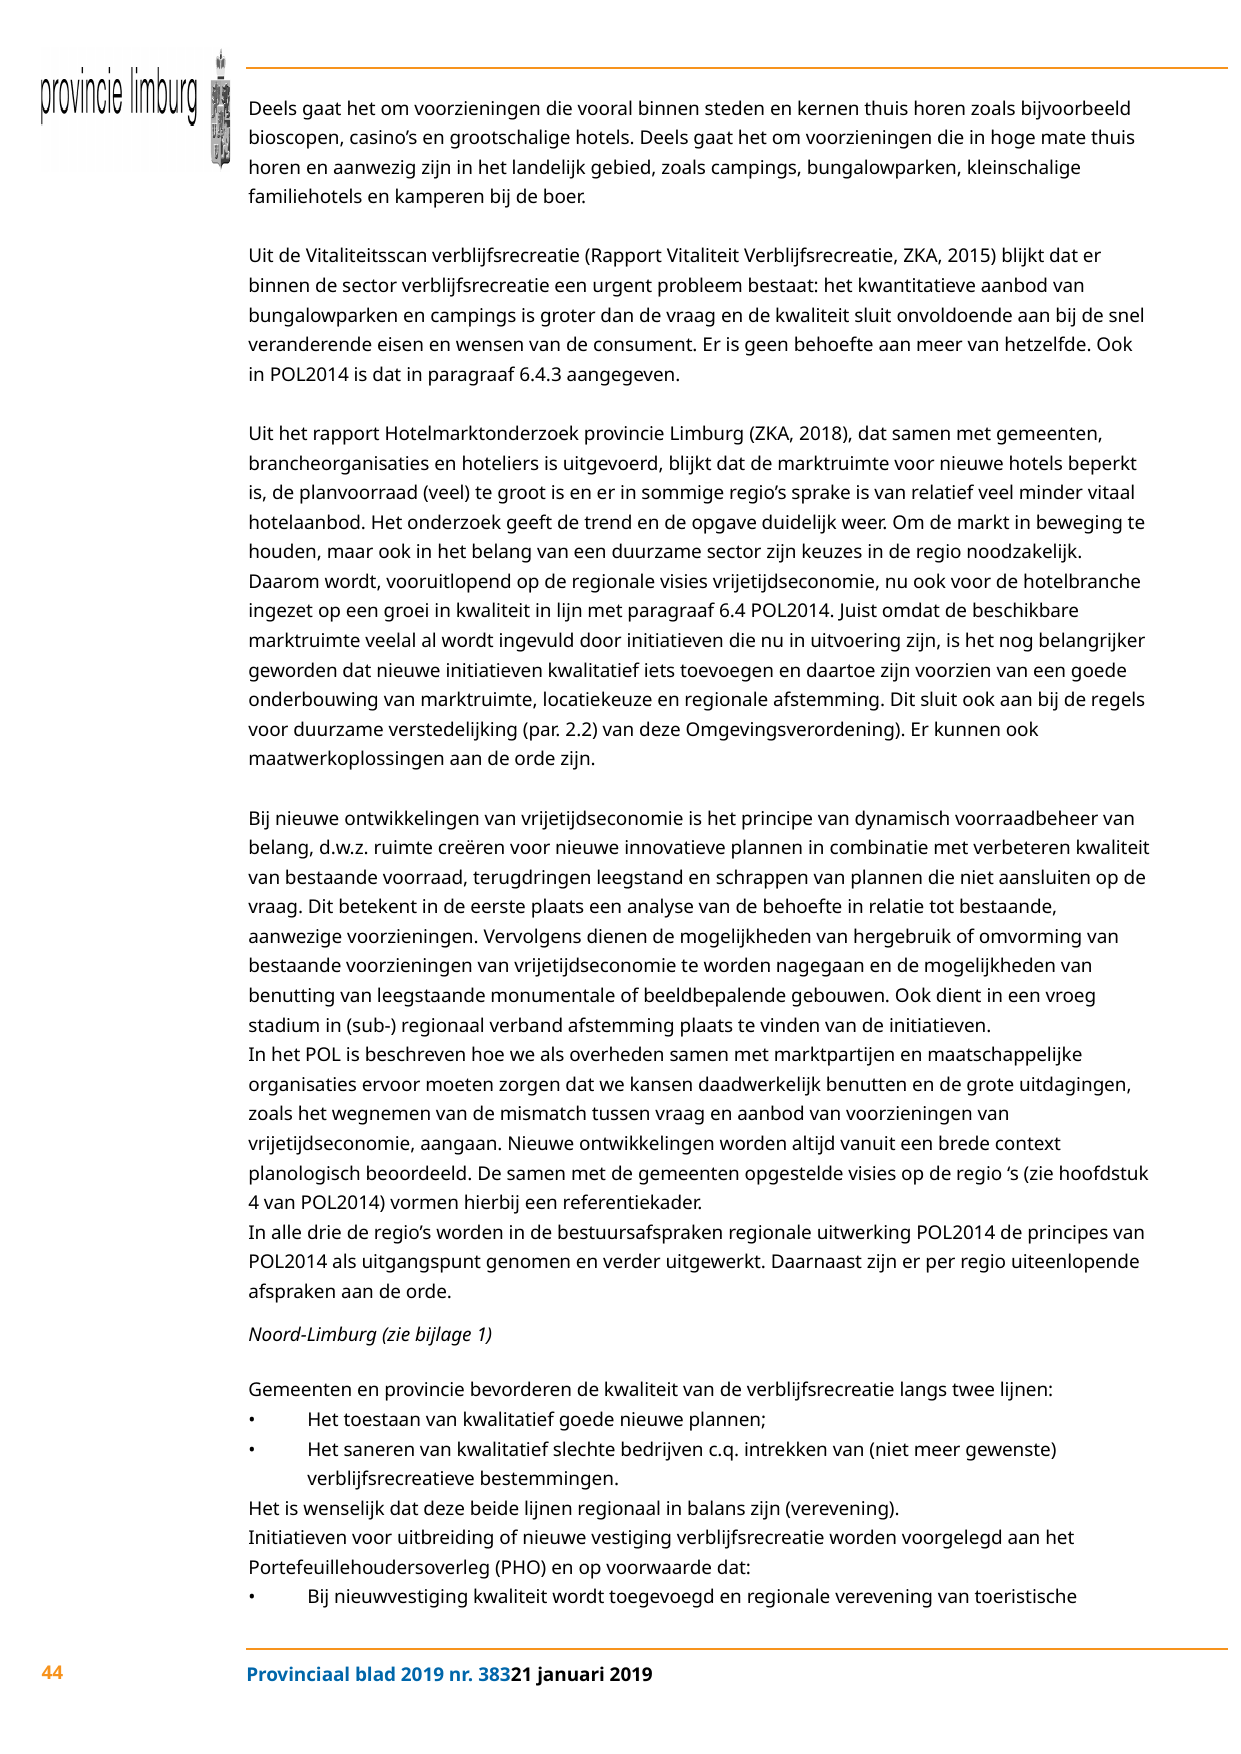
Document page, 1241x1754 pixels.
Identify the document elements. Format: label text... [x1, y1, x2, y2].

text Deels gaat het om voorzieningen die vooral binnen steden en kernen thuis horen zoals bijvoorbeeld bioscopen, casino’s en grootschalige hotels. Deels gaat het om voorzieningen die in hoge mate thuis horen en aanwezig zijn in het landelijk gebied, zoals campings, bungalowparken, kleinschalige familiehotels en kamperen bij de boer. [248, 95, 1152, 209]
text Uit de Vitaliteitsscan verblijfsrecreatie (Rapport Vitaliteit Verblijfsrecreatie, ZKA, 2015) blijkt dat er binnen de sector verblijfsrecreatie een urgent probleem bestaat: het kwantitatieve aanbod van bungalowparken en campings is groter dan de vraag en de kwaliteit sluit onvoldoende aan bij de snel veranderende eisen en wensen van de consument. Er is geen behoefte aan meer van hetzelfde. Ook in POL2014 is dat in paragraaf 6.4.3 aangegeven. [248, 243, 1152, 387]
list Bij nieuwvestiging kwaliteit wordt toegevoegd en regionale verevening van toeristische [248, 1584, 1152, 1609]
text Initiatieven voor uitbreiding of nieuwe vestiging verblijfsrecreatie worden voorgelegd aan het Portefeuillehoudersoverleg (PHO) en op voorwaarde dat: [248, 1524, 1152, 1580]
text Bij nieuwe ontwikkelingen van vrijetijdseconomie is het principe van dynamisch voorraadbeheer van belang, d.w.z. ruimte creëren voor nieuwe innovatieve plannen in combinatie met verbeteren kwaliteit van bestaande voorraad, terugdringen leegstand en schrappen van plannen die niet aansluiten op de vraag. Dit betekent in de eerste plaats een analyse van de behoefte in relatie tot bestaande, aanwezige voorzieningen. Vervolgens dienen de mogelijkheden van hergebruik of omvorming van bestaande voorzieningen van vrijetijdseconomie te worden nagegaan en de mogelijkheden van benutting van leegstaande monumentale of beeldbepalende gebouwen. Ook dient in een vroeg stadium in (sub-) regionaal verband afstemming plaats te vinden van de initiatieven. [248, 805, 1152, 1038]
text Uit het rapport Hotelmarktonderzoek provincie Limburg (ZKA, 2018), dat samen met gemeenten, brancheorganisaties en hoteliers is uitgevoerd, blijkt dat de marktruimte voor nieuwe hotels beperkt is, de planvoorraad (veel) te groot is en er in sommige regio’s sprake is van relatief veel minder vitaal hotelaanbod. Het onderzoek geeft de trend en de opgave duidelijk weer. Om de markt in beweging te houden, maar ook in het belang van een duurzame sector zijn keuzes in de regio noodzakelijk. Daarom wordt, vooruitlopend op de regionale visies vrijetijdseconomie, nu ook voor de hotelbranche ingezet op een groei in kwaliteit in lijn met paragraaf 6.4 POL2014. Juist omdat de beschikbare marktruimte veelal al wordt ingevuld door initiatieven die nu in uitvoering zijn, is het nog belangrijker geworden dat nieuwe initiatieven kwalitatief iets toevoegen en daartoe zijn voorzien van een goede onderbouwing van marktruimte, locatiekeuze en regionale afstemming. Dit sluit ook aan bij de regels voor duurzame verstedelijking (par. 2.2) van deze Omgevingsverordening). Er kunnen ook maatwerkoplossingen aan de orde zijn. [248, 420, 1152, 771]
text In alle drie de regio’s worden in de bestuursafspraken regionale uitwerking POL2014 de principes van POL2014 als uitgangspunt genomen en verder uitgewerkt. Daarnaast zijn er per regio uiteenlopende afspraken aan de orde. [248, 1219, 1152, 1304]
text Noord-Limburg (zie bijlage 1) [248, 1321, 1152, 1347]
text Het is wenselijk dat deze beide lijnen regionaal in balans zijn (verevening). [248, 1495, 1152, 1521]
text Gemeenten en provincie bevorderen de kwaliteit van de verblijfsrecreatie langs twee lijnen: [248, 1377, 1152, 1402]
picture [41, 47, 231, 172]
text In het POL is beschreven hoe we als overheden samen met marktpartijen en maatschappelijke organisaties ervoor moeten zorgen dat we kansen daadwerkelijk benutten en de grote uitdagingen, zoals het wegnemen van de mismatch tussen vraag en aanbod van voorzieningen van vrijetijdseconomie, aangaan. Nieuwe ontwikkelingen worden altijd vanuit een brede context planologisch beoordeeld. De samen met de gemeenten opgestelde visies op de regio ‘s (zie hoofdstuk 4 van POL2014) vormen hierbij een referentiekader. [248, 1041, 1152, 1215]
list Het toestaan van kwalitatief goede nieuwe plannen; [248, 1406, 1152, 1432]
list Het saneren van kwalitatief slechte bedrijven c.q. intrekken van (niet meer gewenste) verblijfsrecreatieve bestemmingen. [248, 1436, 1152, 1491]
